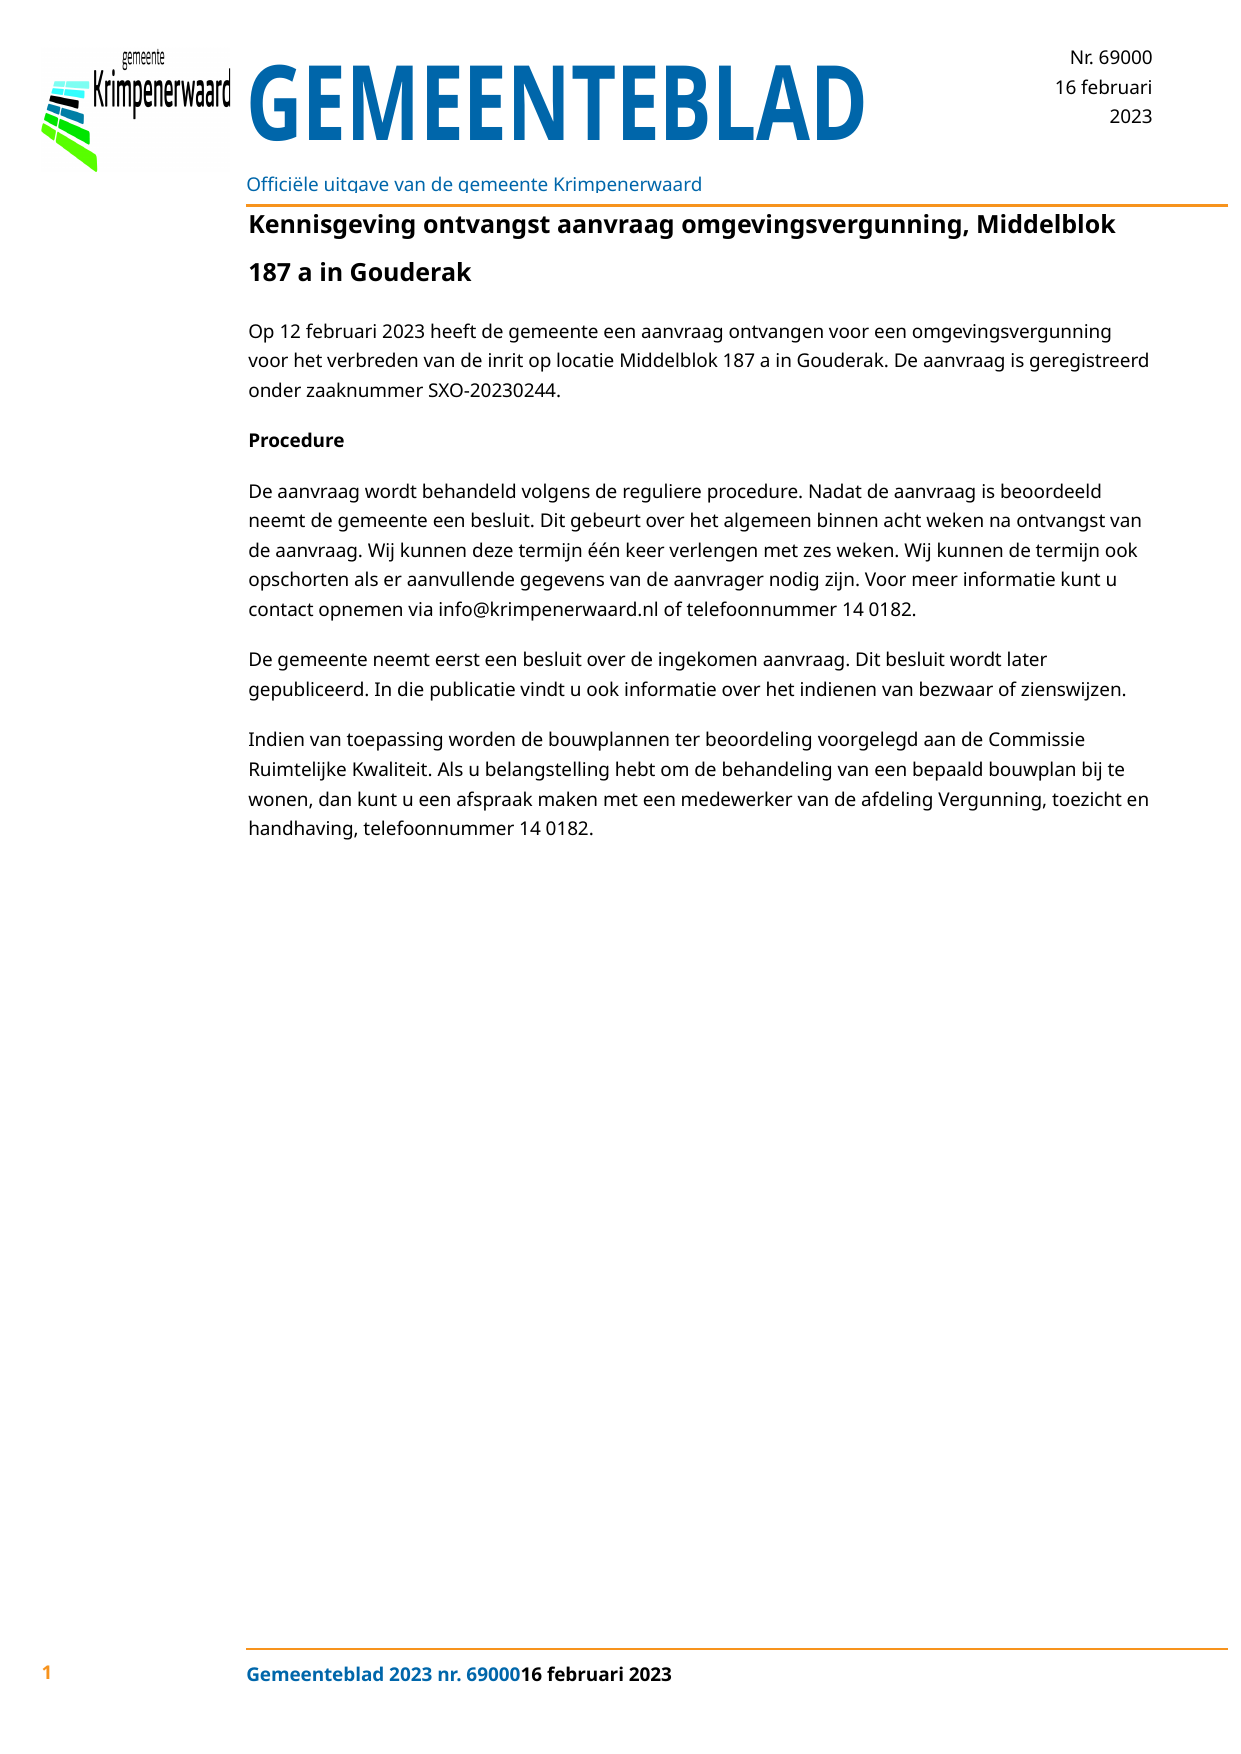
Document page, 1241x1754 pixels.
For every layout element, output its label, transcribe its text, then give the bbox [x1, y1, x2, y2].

text Op 12 februari 2023 heeft de gemeente een aanvraag ontvangen voor een omgevingsvergunning voor het verbreden van de inrit op locatie Middelblok 187 a in Gouderak. De aanvraag is geregistreerd onder zaaknummer SXO-20230244. [248, 318, 1152, 403]
text Procedure [248, 427, 1152, 453]
text De gemeente neemt eerst een besluit over de ingekomen aanvraag. Dit besluit wordt later gepubliceerd. In die publicatie vindt u ook informatie over het indienen van bezwaar of zienswijzen. [248, 647, 1152, 702]
picture [41, 47, 231, 172]
text Indien van toepassing worden de bouwplannen ter beoordeling voorgelegd aan de Commissie Ruimtelijke Kwaliteit. Als u belangstelling hebt om de behandeling van een bepaald bouwplan bij te wonen, dan kunt u een afspraak maken met een medewerker van de afdeling Vergunning, toezicht en handhaving, telefoonnummer 14 0182. [248, 727, 1152, 841]
text Kennisgeving ontvangst aanvraag omgevingsvergunning, Middelblok 187 a in Gouderak [248, 207, 1152, 288]
text De aanvraag wordt behandeld volgens de reguliere procedure. Nadat de aanvraag is beoordeeld neemt de gemeente een besluit. Dit gebeurt over het algemeen binnen acht weken na ontvangst van de aanvraag. Wij kunnen deze termijn één keer verlengen met zes weken. Wij kunnen de termijn ook opschorten als er aanvullende gegevens van de aanvrager nodig zijn. Voor meer informatie kunt u contact opnemen via info@krimpenerwaard.nl of telefoonnummer 14 0182. [248, 478, 1152, 622]
